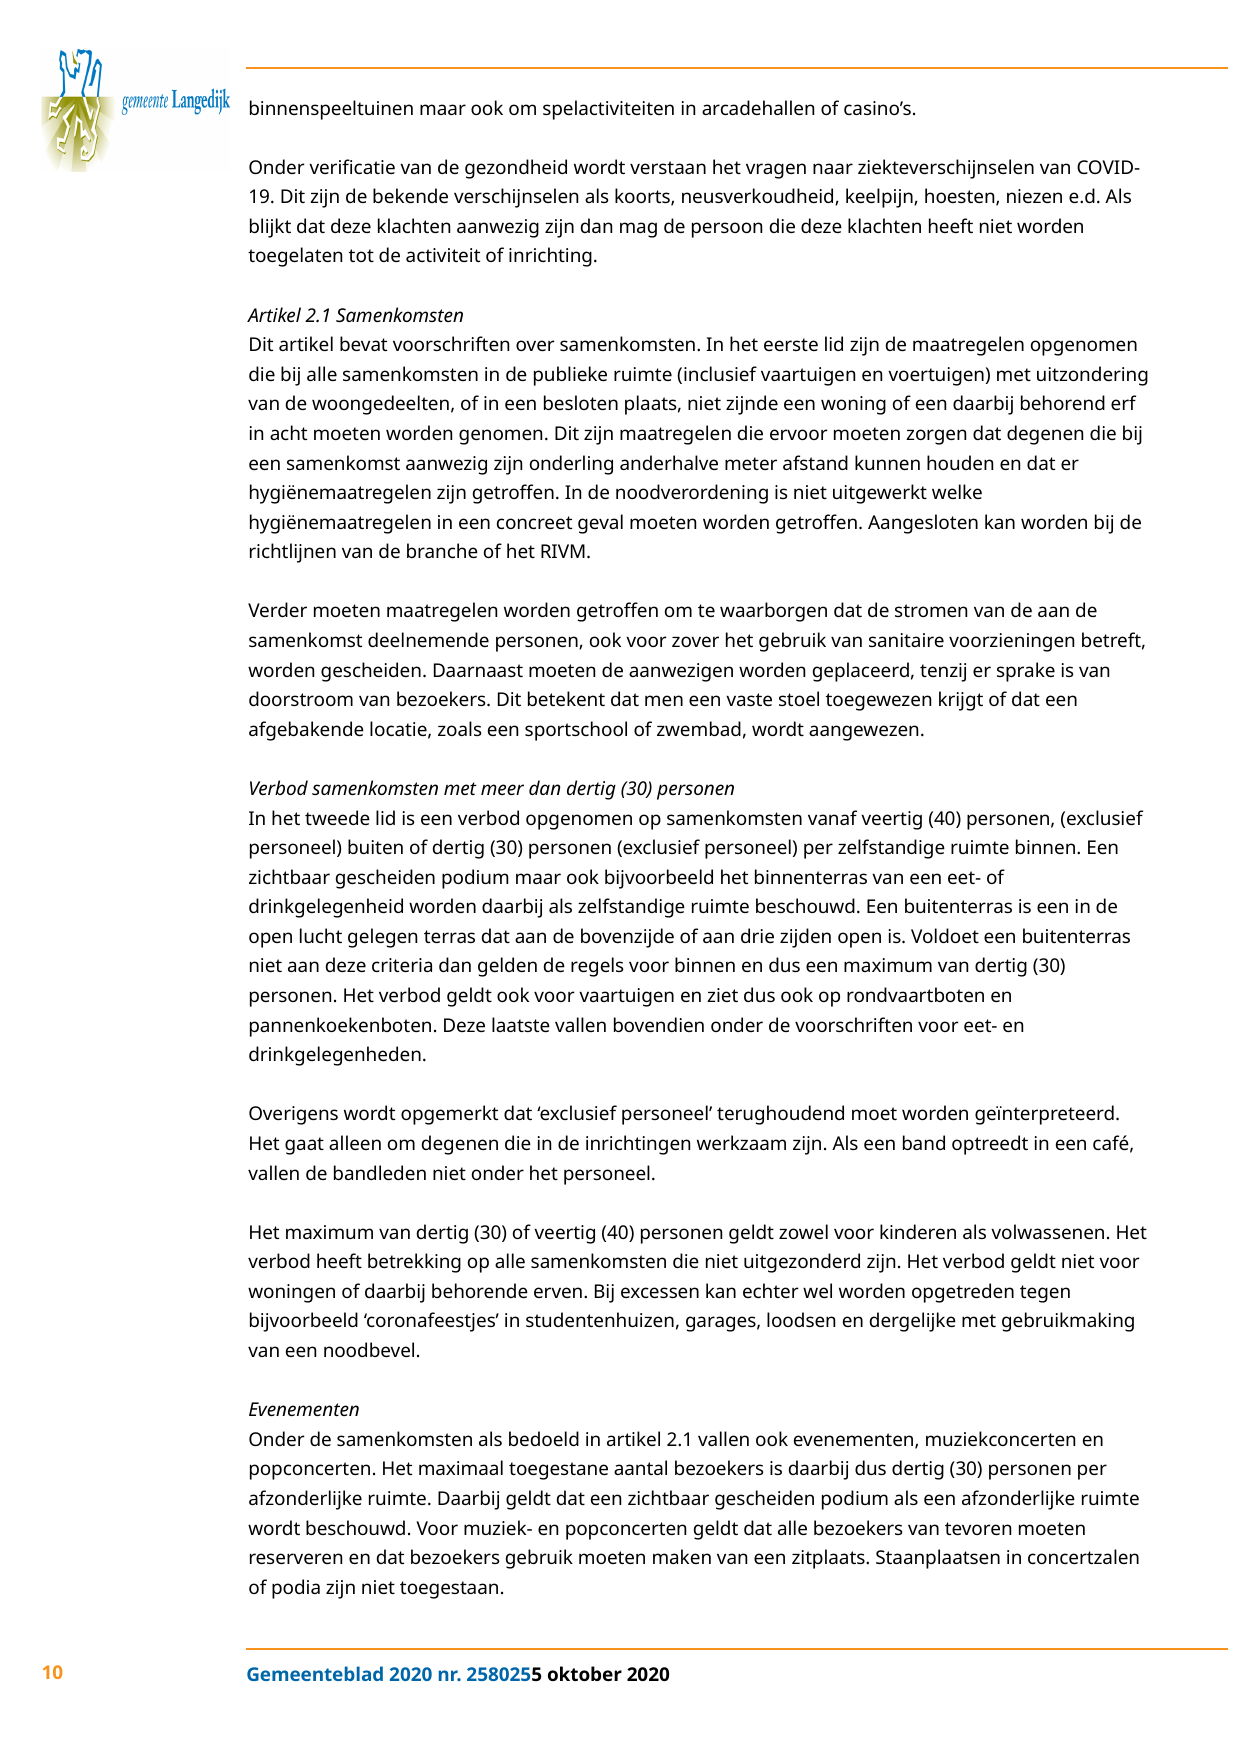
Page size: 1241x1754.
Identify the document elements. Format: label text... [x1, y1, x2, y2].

text Verder moeten maatregelen worden getroffen om te waarborgen dat de stromen van de aan de samenkomst deelnemende personen, ook voor zover het gebruik van sanitaire voorzieningen betreft, worden gescheiden. Daarnaast moeten de aanwezigen worden geplaceerd, tenzij er sprake is van doorstroom van bezoekers. Dit betekent dat men een vaste stoel toegewezen krijgt of dat een afgebakende locatie, zoals een sportschool of zwembad, wordt aangewezen. [248, 598, 1152, 742]
picture [41, 47, 231, 172]
text Onder verificatie van de gezondheid wordt verstaan het vragen naar ziekteverschijnselen van COVID-19. Dit zijn de bekende verschijnselen als koorts, neusverkoudheid, keelpijn, hoesten, niezen e.d. Als blijkt dat deze klachten aanwezig zijn dan mag de persoon die deze klachten heeft niet worden toegelaten tot de activiteit of inrichting. [248, 154, 1152, 268]
text Dit artikel bevat voorschriften over samenkomsten. In het eerste lid zijn de maatregelen opgenomen die bij alle samenkomsten in de publieke ruimte (inclusief vaartuigen en voertuigen) met uitzondering van de woongedeelten, of in een besloten plaats, niet zijnde een woning of een daarbij behorend erf in acht moeten worden genomen. Dit zijn maatregelen die ervoor moeten zorgen dat degenen die bij een samenkomst aanwezig zijn onderling anderhalve meter afstand kunnen houden en dat er hygiënemaatregelen zijn getroffen. In de noodverordening is niet uitgewerkt welke hygiënemaatregelen in een concreet geval moeten worden getroffen. Aangesloten kan worden bij de richtlijnen van de branche of het RIVM. [248, 331, 1152, 564]
text In het tweede lid is een verbod opgenomen op samenkomsten vanaf veertig (40) personen, (exclusief personeel) buiten of dertig (30) personen (exclusief personeel) per zelfstandige ruimte binnen. Een zichtbaar gescheiden podium maar ook bijvoorbeeld het binnenterras van een eet- of drinkgelegenheid worden daarbij als zelfstandige ruimte beschouwd. Een buitenterras is een in de open lucht gelegen terras dat aan de bovenzijde of aan drie zijden open is. Voldoet een buitenterras niet aan deze criteria dan gelden de regels voor binnen en dus een maximum van dertig (30) personen. Het verbod geldt ook voor vaartuigen en ziet dus ook op rondvaartboten en pannenkoekenboten. Deze laatste vallen bovendien onder de voorschriften voor eet- en drinkgelegenheden. [248, 805, 1152, 1067]
text Het maximum van dertig (30) of veertig (40) personen geldt zowel voor kinderen als volwassenen. Het verbod heeft betrekking op alle samenkomsten die niet uitgezonderd zijn. Het verbod geldt niet voor woningen of daarbij behorende erven. Bij excessen kan echter wel worden opgetreden tegen bijvoorbeeld ‘coronafeestjes’ in studentenhuizen, garages, loodsen en dergelijke met gebruikmaking van een noodbevel. [248, 1219, 1152, 1363]
text binnenspeeltuinen maar ook om spelactiviteiten in arcadehallen of casino’s. [248, 95, 1152, 121]
text Evenementen [248, 1396, 1152, 1422]
text Verbod samenkomsten met meer dan dertig (30) personen [248, 775, 1152, 801]
text Onder de samenkomsten als bedoeld in artikel 2.1 vallen ook evenementen, muziekconcerten en popconcerten. Het maximaal toegestane aantal bezoekers is daarbij dus dertig (30) personen per afzonderlijke ruimte. Daarbij geldt dat een zichtbaar gescheiden podium als een afzonderlijke ruimte wordt beschouwd. Voor muziek- en popconcerten geldt dat alle bezoekers van tevoren moeten reserveren en dat bezoekers gebruik moeten maken van een zitplaats. Staanplaatsen in concertzalen of podia zijn niet toegestaan. [248, 1426, 1152, 1600]
text Overigens wordt opgemerkt dat ‘exclusief personeel’ terughoudend moet worden geïnterpreteerd. Het gaat alleen om degenen die in de inrichtingen werkzaam zijn. Als een band optreedt in een café, vallen de bandleden niet onder het personeel. [248, 1101, 1152, 1186]
text Artikel 2.1 Samenkomsten [248, 302, 1152, 328]
